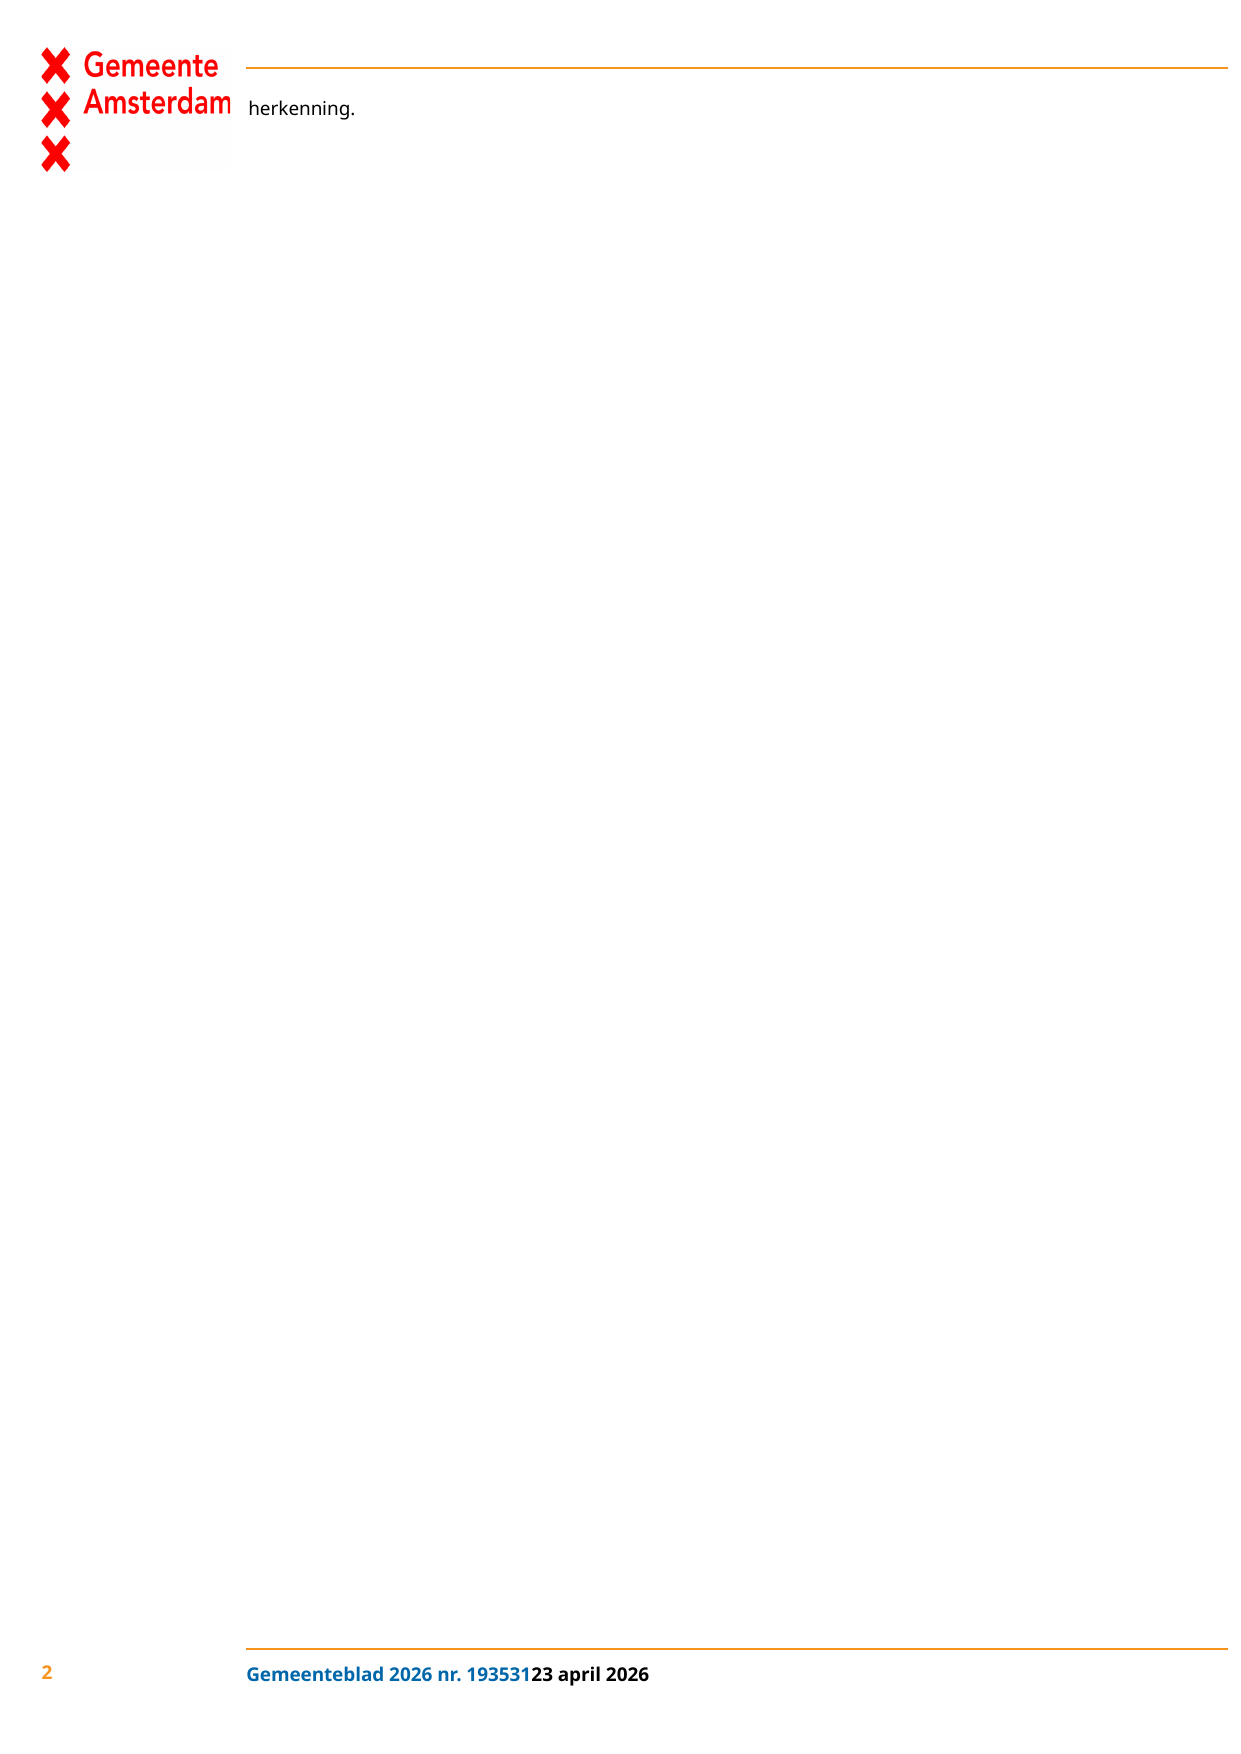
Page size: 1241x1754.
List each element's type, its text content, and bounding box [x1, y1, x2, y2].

text herkenning. [248, 95, 1152, 121]
picture [41, 47, 231, 172]
